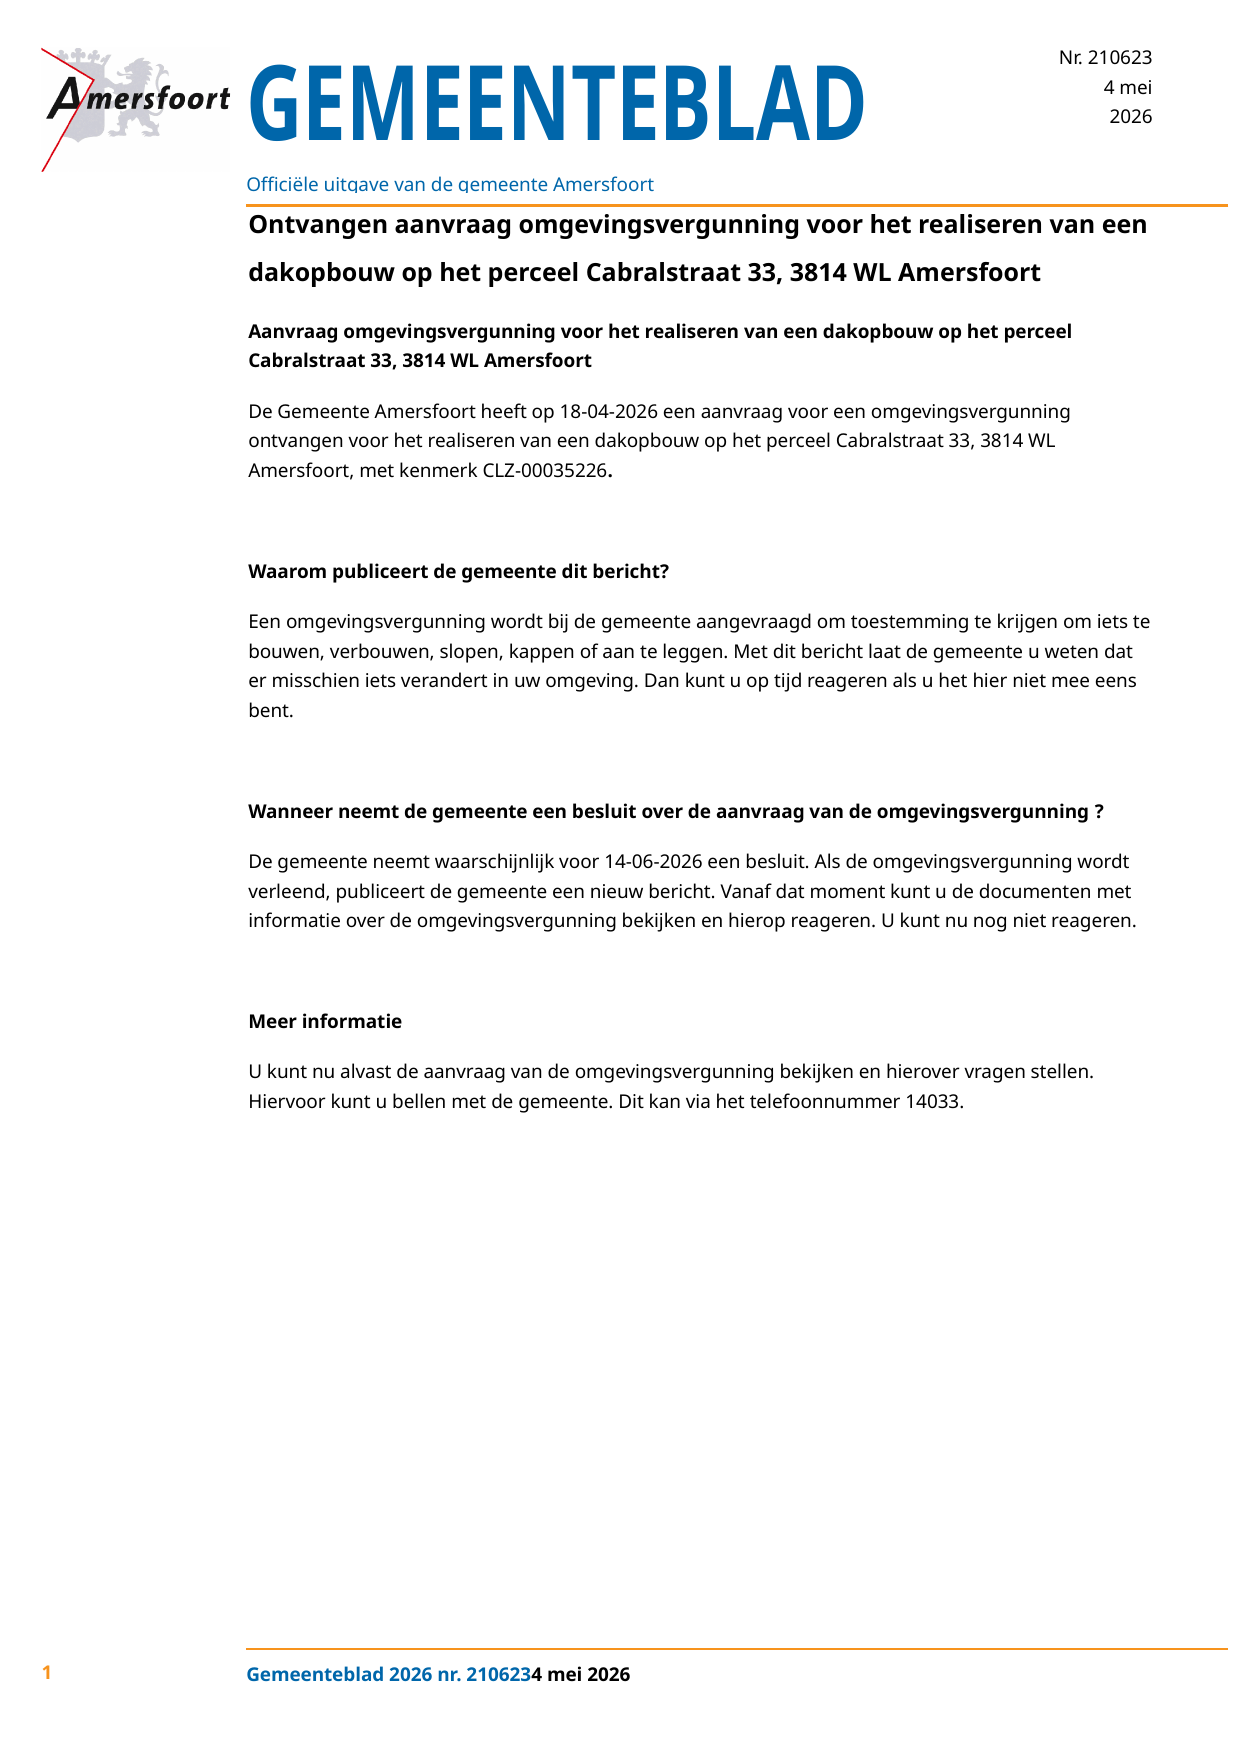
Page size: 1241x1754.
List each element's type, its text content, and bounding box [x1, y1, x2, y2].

text Een omgevingsvergunning wordt bij de gemeente aangevraagd om toestemming te krijgen om iets te bouwen, verbouwen, slopen, kappen of aan te leggen. Met dit bericht laat de gemeente u weten dat er misschien iets verandert in uw omgeving. Dan kunt u op tijd reageren als u het hier niet mee eens bent. [248, 608, 1152, 723]
text Waarom publiceert de gemeente dit bericht? [248, 558, 1152, 584]
text De Gemeente Amersfoort heeft op 18-04-2026 een aanvraag voor een omgevingsvergunning ontvangen voor het realiseren van een dakopbouw op het perceel Cabralstraat 33, 3814 WL Amersfoort, met kenmerk CLZ-00035226. [248, 398, 1152, 483]
text Ontvangen aanvraag omgevingsvergunning voor het realiseren van een dakopbouw op het perceel Cabralstraat 33, 3814 WL Amersfoort [248, 207, 1152, 288]
text Aanvraag omgevingsvergunning voor het realiseren van een dakopbouw op het perceel Cabralstraat 33, 3814 WL Amersfoort [248, 318, 1152, 373]
text Wanneer neemt de gemeente een besluit over de aanvraag van de omgevingsvergunning ? [248, 798, 1152, 824]
text U kunt nu alvast de aanvraag van de omgevingsvergunning bekijken en hierover vragen stellen. Hiervoor kunt u bellen met de gemeente. Dit kan via het telefoonnummer 14033. [248, 1059, 1152, 1114]
text De gemeente neemt waarschijnlijk voor 14-06-2026 een besluit. Als de omgevingsvergunning wordt verleend, publiceert de gemeente een nieuw bericht. Vanaf dat moment kunt u de documenten met informatie over de omgevingsvergunning bekijken en hierop reageren. U kunt nu nog niet reageren. [248, 848, 1152, 933]
text Meer informatie [248, 1008, 1152, 1034]
picture [41, 47, 231, 172]
